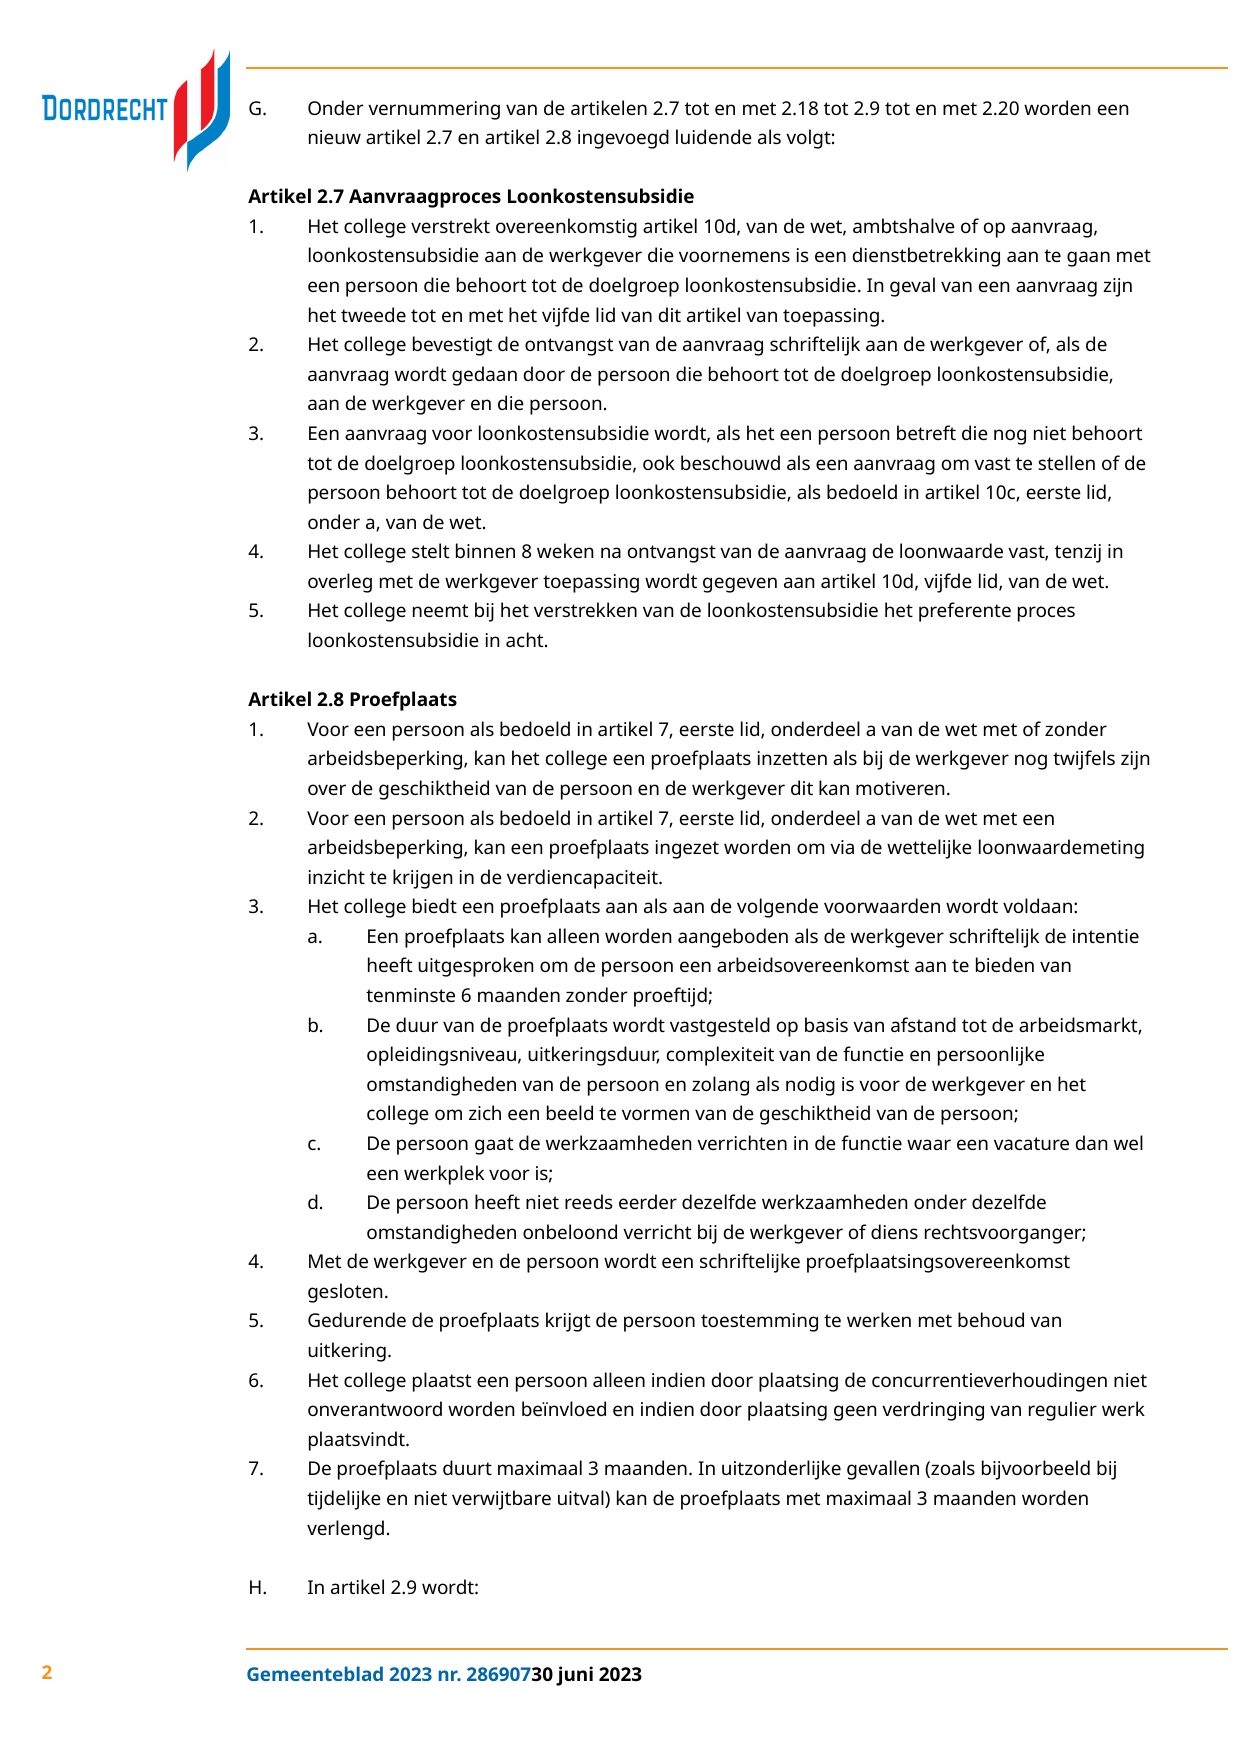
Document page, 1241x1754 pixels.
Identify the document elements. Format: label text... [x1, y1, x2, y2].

list Het college biedt een proefplaats aan als aan de volgende voorwaarden wordt voldaan: [248, 893, 1152, 919]
list Het college bevestigt de ontvangst van de aanvraag schriftelijk aan de werkgever of, als de aanvraag wordt gedaan door de persoon die behoort tot de doelgroep loonkostensubsidie, aan de werkgever en die persoon. [248, 331, 1152, 416]
list Het college plaatst een persoon alleen indien door plaatsing de concurrentieverhoudingen niet onverantwoord worden beïnvloed en indien door plaatsing geen verdringing van regulier werk plaatsvindt. [248, 1367, 1152, 1452]
list Gedurende de proefplaats krijgt de persoon toestemming te werken met behoud van uitkering. [248, 1308, 1152, 1363]
picture [41, 47, 231, 172]
list Het college stelt binnen 8 weken na ontvangst van de aanvraag de loonwaarde vast, tenzij in overleg met de werkgever toepassing wordt gegeven aan artikel 10d, vijfde lid, van de wet. [248, 538, 1152, 594]
list De persoon heeft niet reeds eerder dezelfde werkzaamheden onder dezelfde omstandigheden onbeloond verricht bij de werkgever of diens rechtsvoorganger; [307, 1189, 1152, 1245]
list De persoon gaat de werkzaamheden verrichten in de functie waar een vacature dan wel een werkplek voor is; [307, 1130, 1152, 1186]
list Voor een persoon als bedoeld in artikel 7, eerste lid, onderdeel a van de wet met of zonder arbeidsbeperking, kan het college een proefplaats inzetten als bij de werkgever nog twijfels zijn over de geschiktheid van de persoon en de werkgever dit kan motiveren. [248, 716, 1152, 801]
list In artikel 2.9 wordt: [248, 1574, 1152, 1600]
list Een proefplaats kan alleen worden aangeboden als de werkgever schriftelijk de intentie heeft uitgesproken om de persoon een arbeidsovereenkomst aan te bieden van tenminste 6 maanden zonder proeftijd; [307, 923, 1152, 1008]
list Een aanvraag voor loonkostensubsidie wordt, als het een persoon betreft die nog niet behoort tot de doelgroep loonkostensubsidie, ook beschouwd als een aanvraag om vast te stellen of de persoon behoort tot de doelgroep loonkostensubsidie, als bedoeld in artikel 10c, eerste lid, onder a, van de wet. [248, 420, 1152, 535]
list Met de werkgever en de persoon wordt een schriftelijke proefplaatsingsovereenkomst gesloten. [248, 1248, 1152, 1304]
text Artikel 2.7 Aanvraagproces Loonkostensubsidie [248, 183, 1152, 209]
list De duur van de proefplaats wordt vastgesteld op basis van afstand tot de arbeidsmarkt, opleidingsniveau, uitkeringsduur, complexiteit van de functie en persoonlijke omstandigheden van de persoon en zolang als nodig is voor de werkgever en het college om zich een beeld te vormen van de geschiktheid van de persoon; [307, 1012, 1152, 1126]
list Voor een persoon als bedoeld in artikel 7, eerste lid, onderdeel a van de wet met een arbeidsbeperking, kan een proefplaats ingezet worden om via de wettelijke loonwaardemeting inzicht te krijgen in de verdiencapaciteit. [248, 805, 1152, 890]
list Het college verstrekt overeenkomstig artikel 10d, van de wet, ambtshalve of op aanvraag, loonkostensubsidie aan de werkgever die voornemens is een dienstbetrekking aan te gaan met een persoon die behoort tot de doelgroep loonkostensubsidie. In geval van een aanvraag zijn het tweede tot en met het vijfde lid van dit artikel van toepassing. [248, 213, 1152, 328]
list De proefplaats duurt maximaal 3 maanden. In uitzonderlijke gevallen (zoals bijvoorbeeld bij tijdelijke en niet verwijtbare uitval) kan de proefplaats met maximaal 3 maanden worden verlengd. [248, 1456, 1152, 1541]
list Onder vernummering van de artikelen 2.7 tot en met 2.18 tot 2.9 tot en met 2.20 worden een nieuw artikel 2.7 en artikel 2.8 ingevoegd luidende als volgt: [248, 95, 1152, 150]
text Artikel 2.8 Proefplaats [248, 686, 1152, 712]
list Het college neemt bij het verstrekken van de loonkostensubsidie het preferente proces loonkostensubsidie in acht. [248, 598, 1152, 653]
